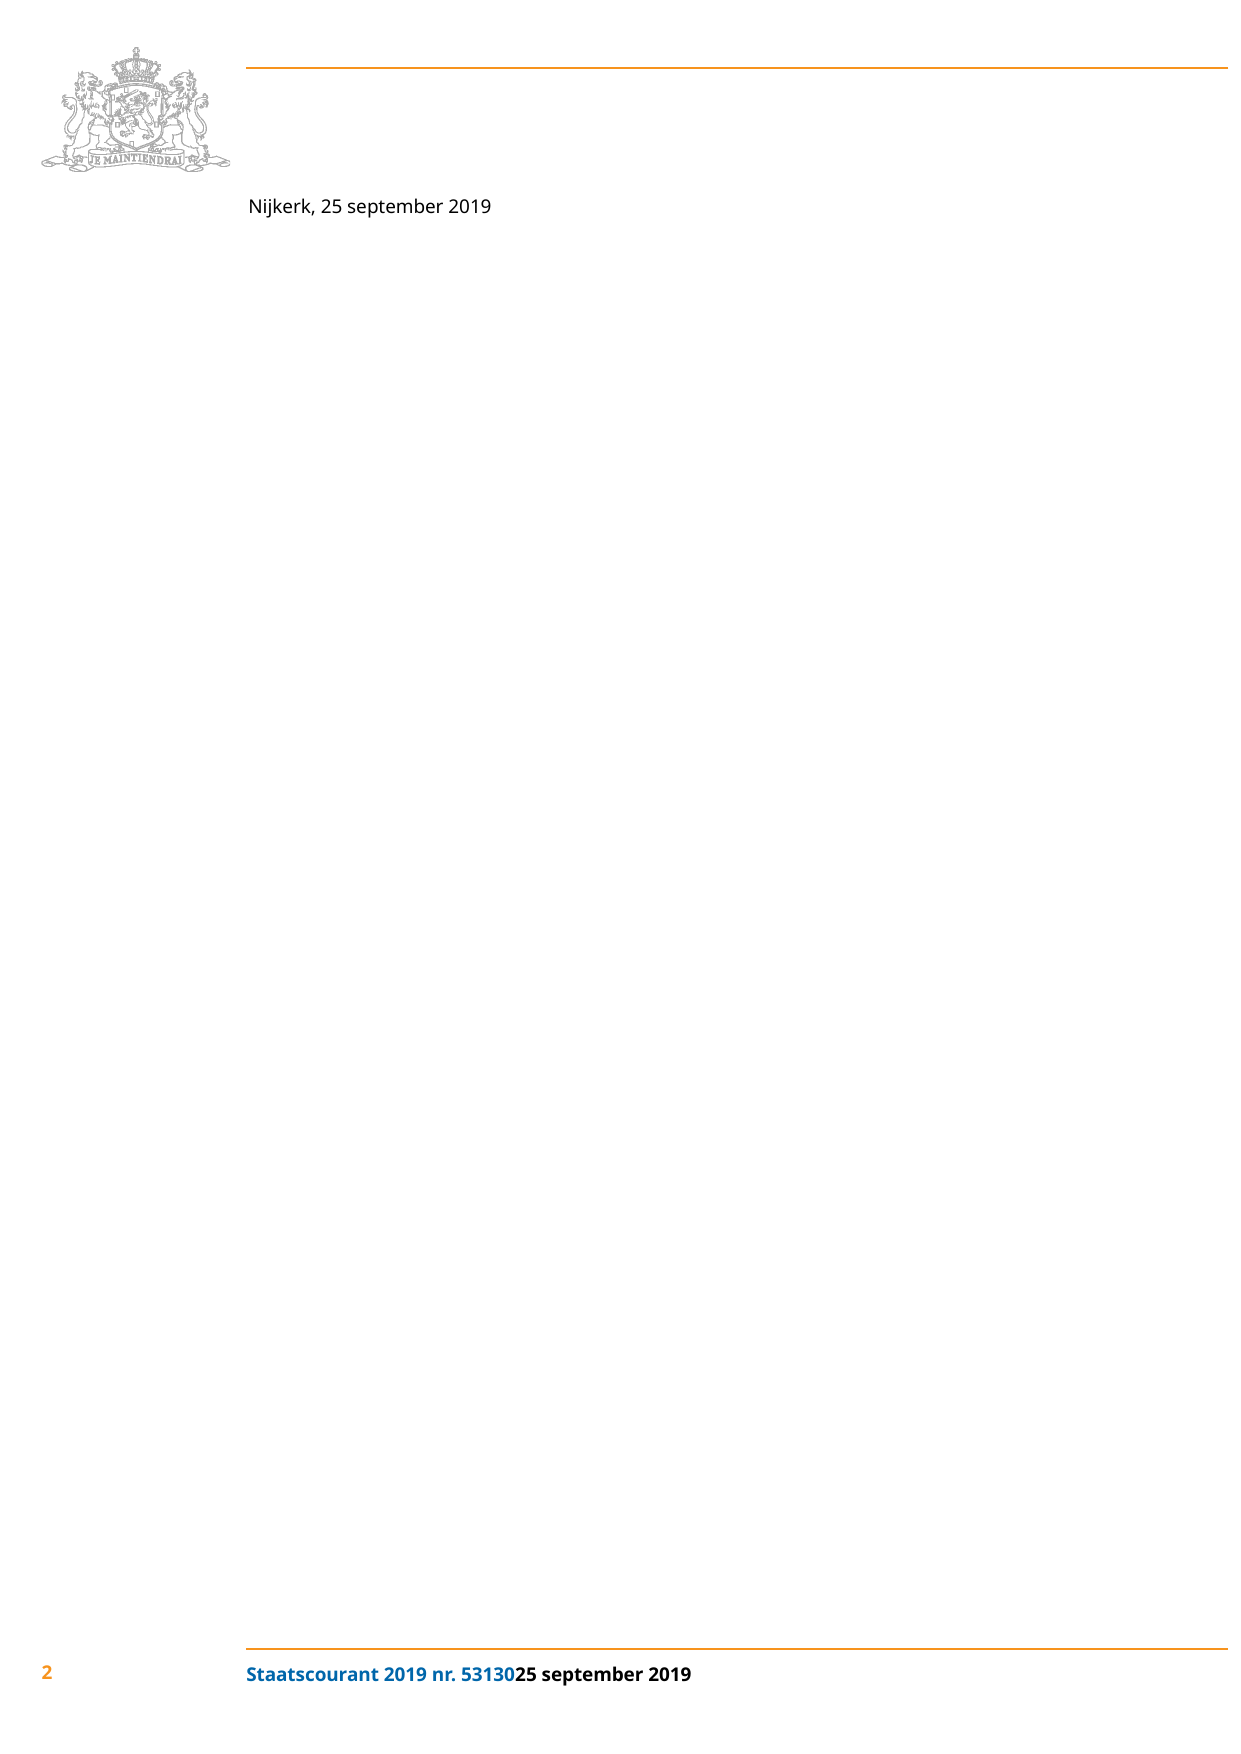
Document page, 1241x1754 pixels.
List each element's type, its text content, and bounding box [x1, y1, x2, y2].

text Nijkerk, 25 september 2019 [248, 193, 1152, 219]
picture [41, 47, 231, 172]
